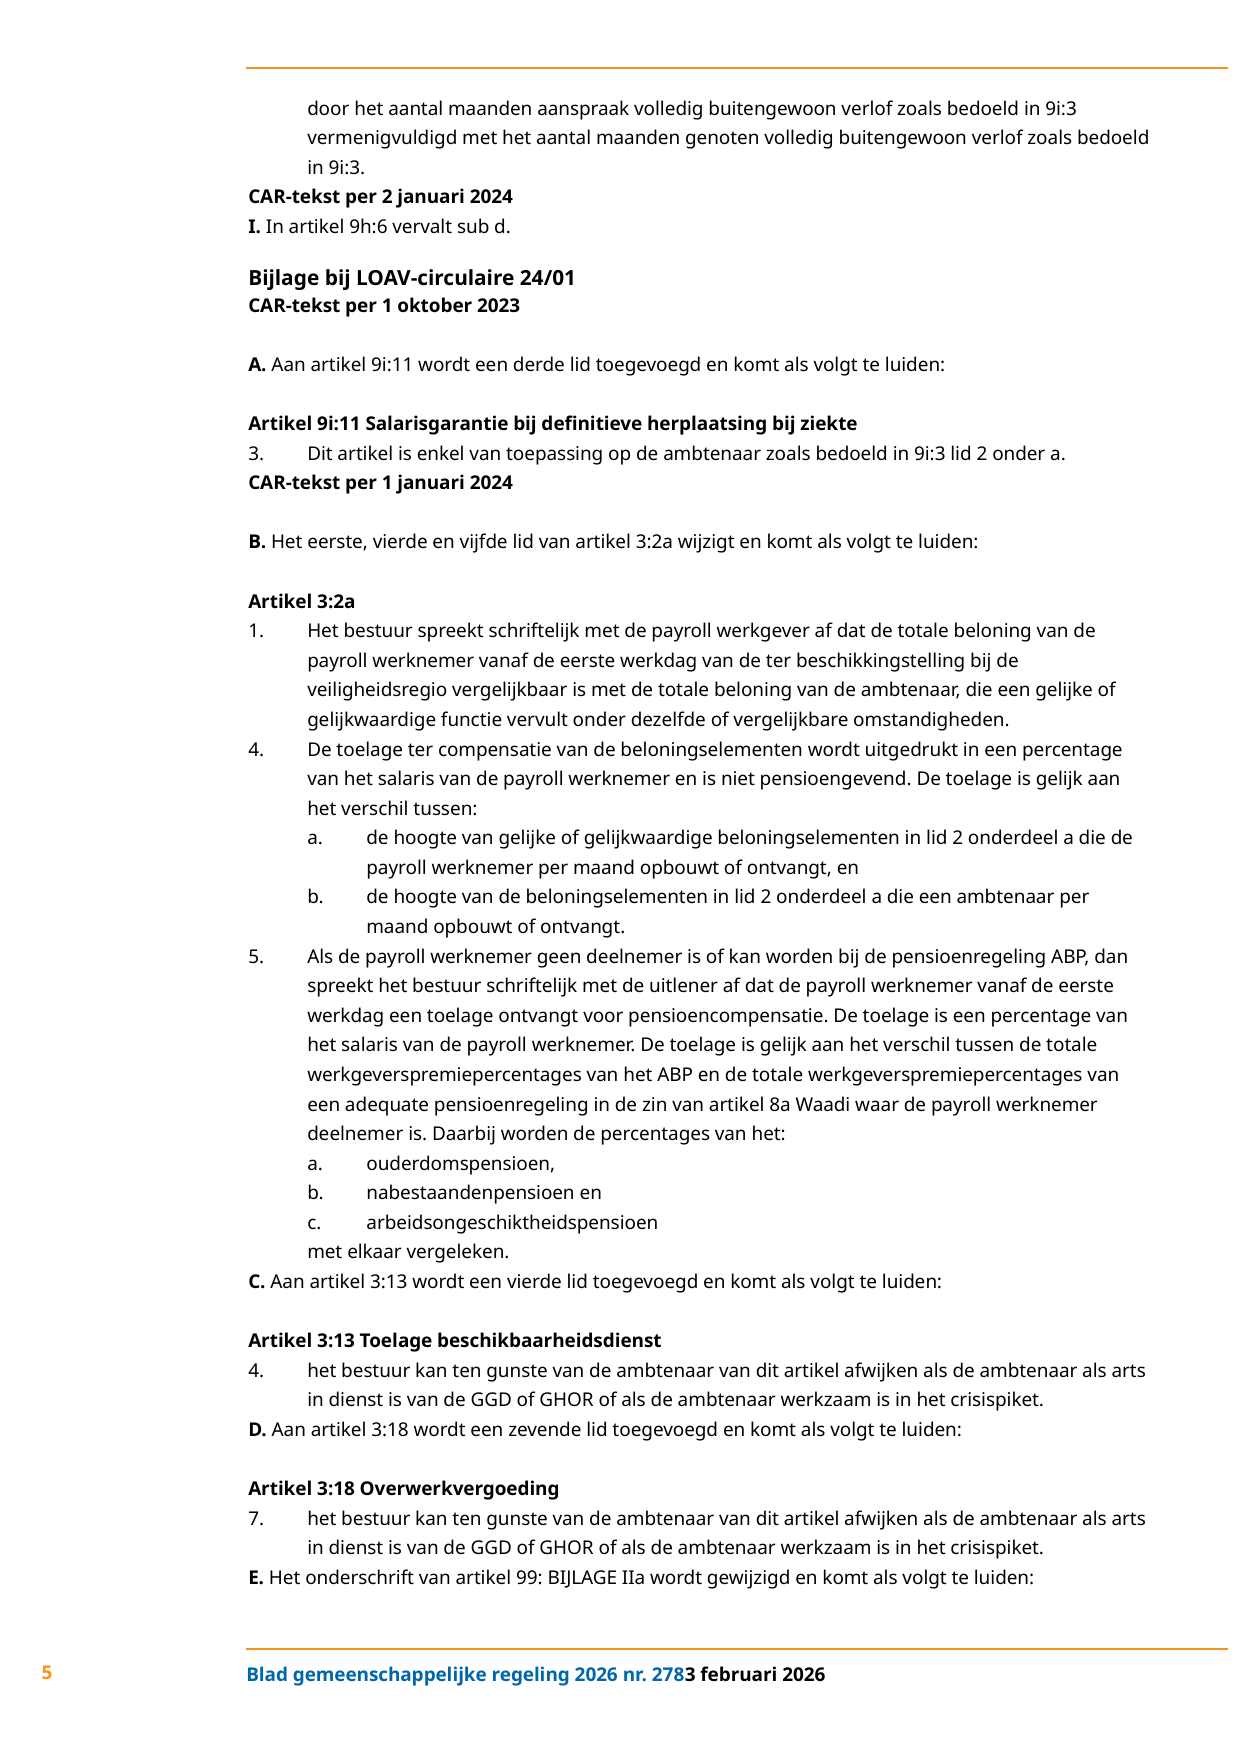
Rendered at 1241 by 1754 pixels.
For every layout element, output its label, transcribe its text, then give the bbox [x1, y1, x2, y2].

text B. Het eerste, vierde en vijfde lid van artikel 3:2a wijzigt en komt als volgt te luiden: [248, 529, 1152, 554]
text Artikel 3:18 Overwerkvergoeding [248, 1475, 1152, 1501]
text Bijlage bij LOAV-circulaire 24/01 [248, 263, 1152, 292]
text C. Aan artikel 3:13 wordt een vierde lid toegevoegd en komt als volgt te luiden: [248, 1268, 1152, 1294]
list arbeidsongeschiktheidspensioen [307, 1209, 1152, 1235]
text E. Het onderschrift van artikel 99: BIJLAGE IIa wordt gewijzigd en komt als volgt te luiden: [248, 1564, 1152, 1590]
list het bestuur kan ten gunste van de ambtenaar van dit artikel afwijken als de ambtenaar als arts in dienst is van de GGD of GHOR of als de ambtenaar werkzaam is in het crisispiket. [248, 1505, 1152, 1560]
text Artikel 9i:11 Salarisgarantie bij definitieve herplaatsing bij ziekte [248, 410, 1152, 436]
list ouderdomspensioen, [307, 1150, 1152, 1176]
text I. In artikel 9h:6 vervalt sub d. [248, 213, 1152, 239]
list Dit artikel is enkel van toepassing op de ambtenaar zoals bedoeld in 9i:3 lid 2 onder a. [248, 440, 1152, 466]
text CAR-tekst per 2 januari 2024 [248, 183, 1152, 209]
list Het bestuur spreekt schriftelijk met de payroll werkgever af dat de totale beloning van de payroll werknemer vanaf de eerste werkdag van de ter beschikkingstelling bij de veiligheidsregio vergelijkbaar is met de totale beloning van de ambtenaar, die een gelijke of gelijkwaardige functie vervult onder dezelfde of vergelijkbare omstandigheden. [248, 617, 1152, 732]
list door het aantal maanden aanspraak volledig buitengewoon verlof zoals bedoeld in 9i:3 vermenigvuldigd met het aantal maanden genoten volledig buitengewoon verlof zoals bedoeld in 9i:3. [248, 95, 1152, 180]
text CAR-tekst per 1 oktober 2023 [248, 292, 1152, 318]
text D. Aan artikel 3:18 wordt een zevende lid toegevoegd en komt als volgt te luiden: [248, 1416, 1152, 1442]
list met elkaar vergeleken. [248, 1239, 1152, 1264]
text CAR-tekst per 1 januari 2024 [248, 469, 1152, 495]
picture [41, 47, 231, 172]
text Artikel 3:2a [248, 588, 1152, 613]
list Als de payroll werknemer geen deelnemer is of kan worden bij de pensioenregeling ABP, dan spreekt het bestuur schriftelijk met de uitlener af dat de payroll werknemer vanaf de eerste werkdag een toelage ontvangt voor pensioencompensatie. De toelage is een percentage van het salaris van de payroll werknemer. De toelage is gelijk aan het verschil tussen de totale werkgeverspremiepercentages van het ABP en de totale werkgeverspremiepercentages van een adequate pensioenregeling in de zin van artikel 8a Waadi waar de payroll werknemer deelnemer is. Daarbij worden de percentages van het: [248, 943, 1152, 1146]
list de hoogte van de beloningselementen in lid 2 onderdeel a die een ambtenaar per maand opbouwt of ontvangt. [307, 884, 1152, 939]
text A. Aan artikel 9i:11 wordt een derde lid toegevoegd en komt als volgt te luiden: [248, 351, 1152, 377]
list de hoogte van gelijke of gelijkwaardige beloningselementen in lid 2 onderdeel a die de payroll werknemer per maand opbouwt of ontvangt, en [307, 824, 1152, 880]
text Artikel 3:13 Toelage beschikbaarheidsdienst [248, 1327, 1152, 1353]
list De toelage ter compensatie van de beloningselementen wordt uitgedrukt in een percentage van het salaris van de payroll werknemer en is niet pensioengevend. De toelage is gelijk aan het verschil tussen: [248, 736, 1152, 821]
list nabestaandenpensioen en [307, 1179, 1152, 1205]
list het bestuur kan ten gunste van de ambtenaar van dit artikel afwijken als de ambtenaar als arts in dienst is van de GGD of GHOR of als de ambtenaar werkzaam is in het crisispiket. [248, 1357, 1152, 1412]
